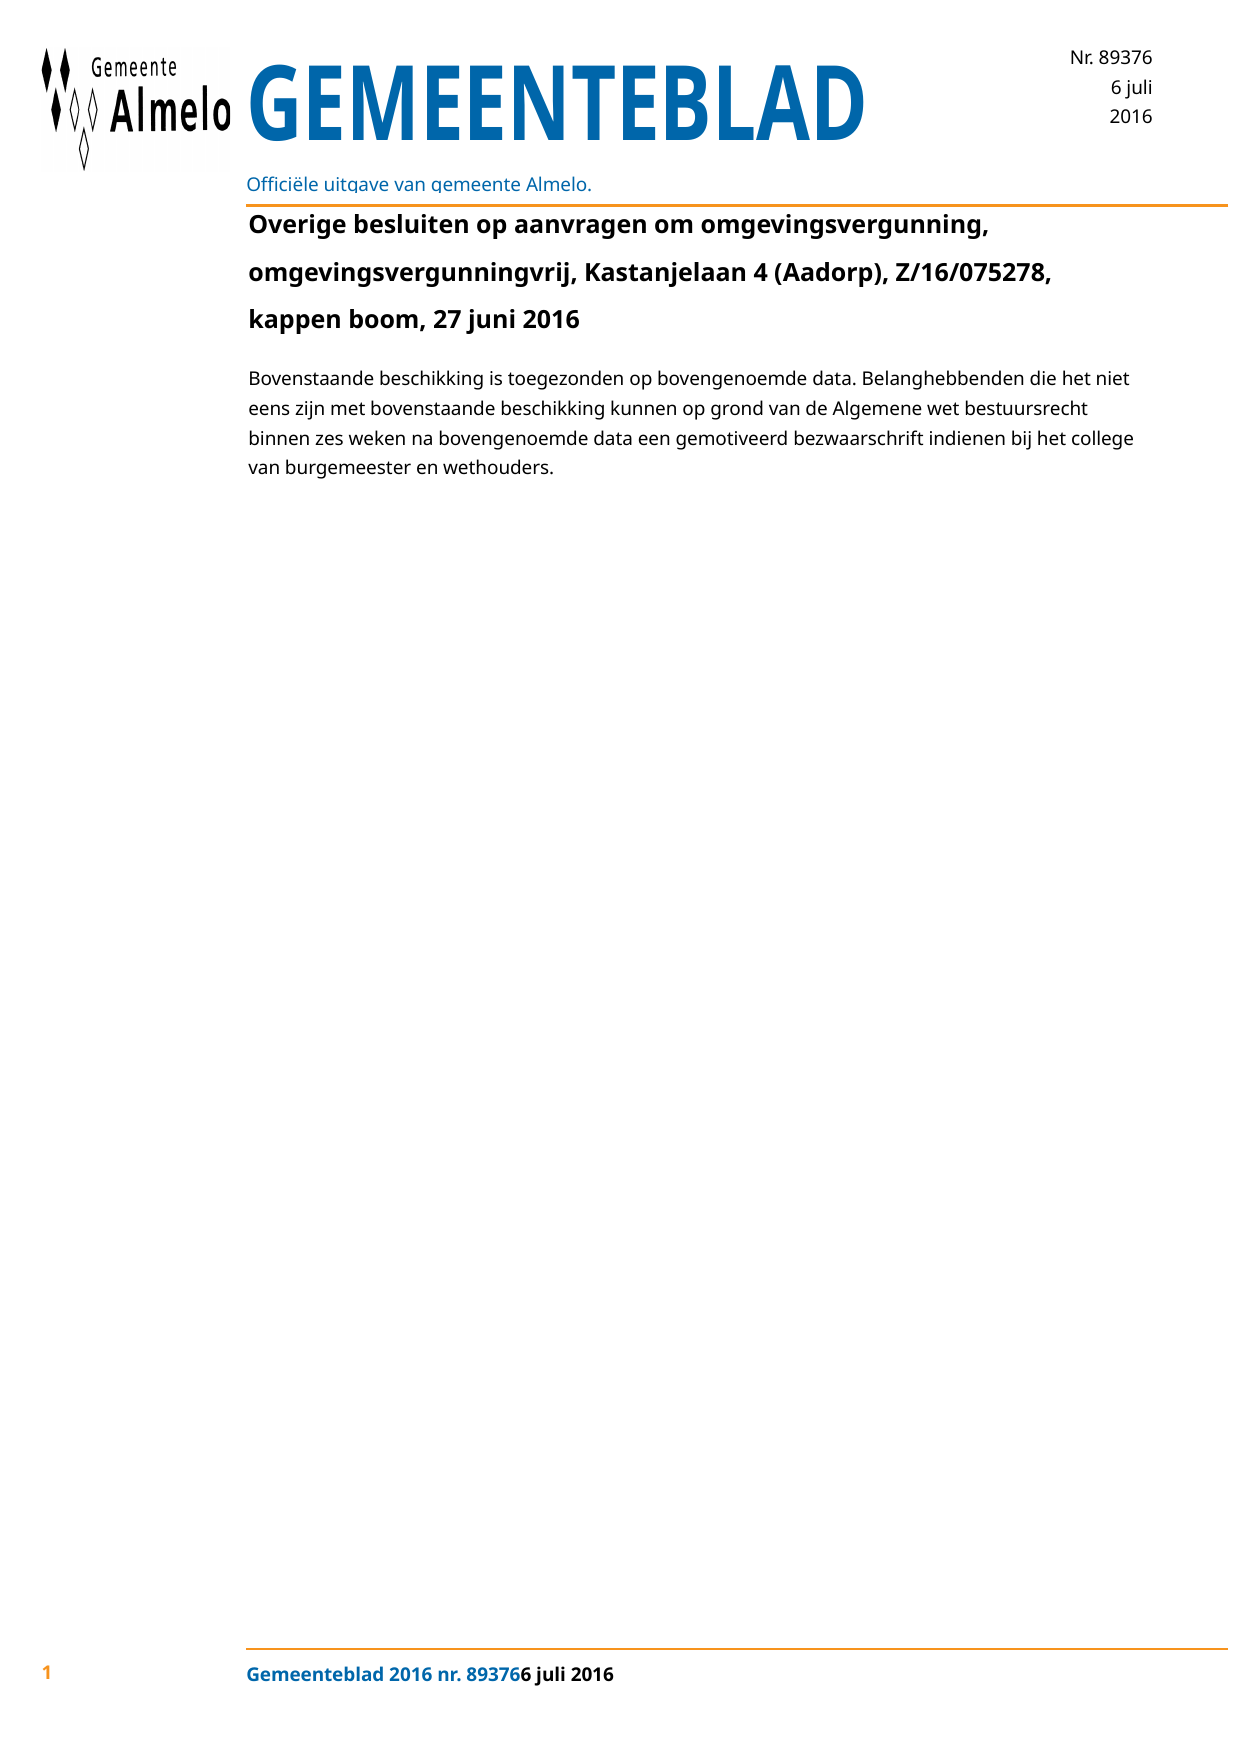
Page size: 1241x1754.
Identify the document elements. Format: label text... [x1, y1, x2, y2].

text Overige besluiten op aanvragen om omgevingsvergunning, omgevingsvergunningvrij, Kastanjelaan 4 (Aadorp), Z/16/075278, kappen boom, 27 juni 2016 [248, 207, 1152, 336]
picture [41, 47, 231, 172]
text Bovenstaande beschikking is toegezonden op bovengenoemde data. Belanghebbenden die het niet eens zijn met bovenstaande beschikking kunnen op grond van de Algemene wet bestuursrecht binnen zes weken na bovengenoemde data een gemotiveerd bezwaarschrift indienen bij het college van burgemeester en wethouders. [248, 366, 1152, 480]
